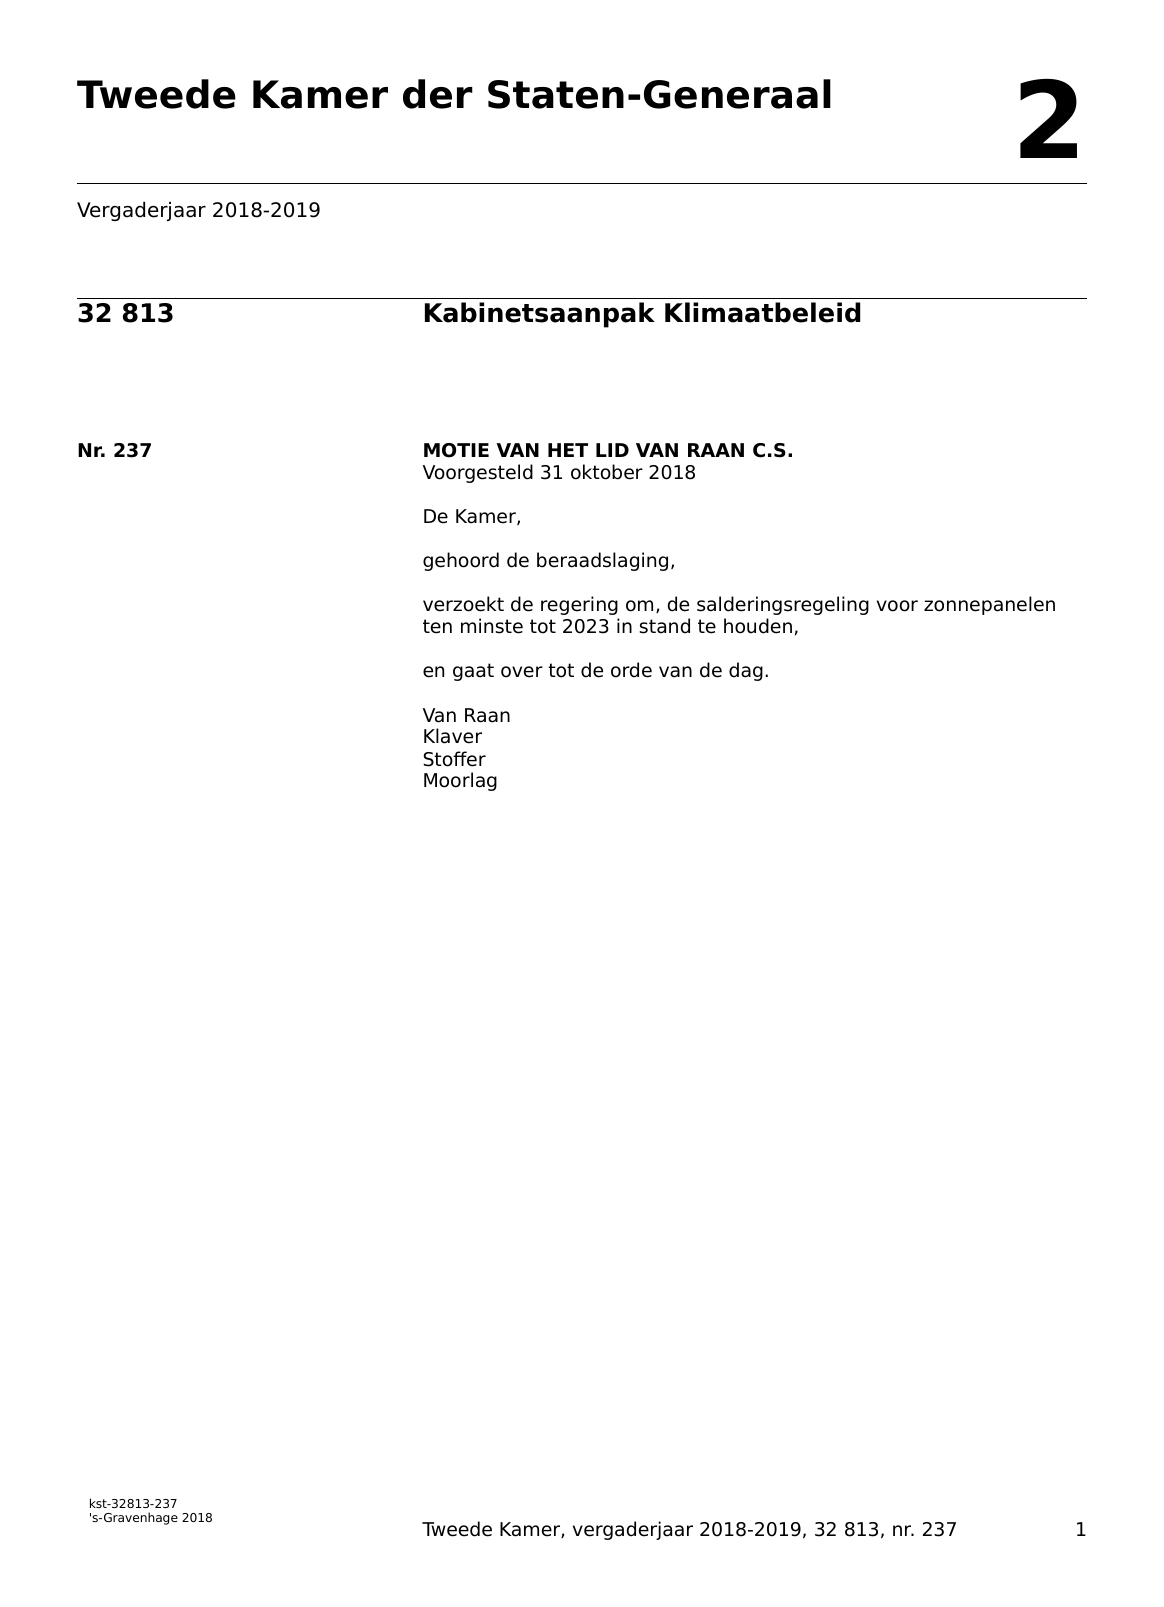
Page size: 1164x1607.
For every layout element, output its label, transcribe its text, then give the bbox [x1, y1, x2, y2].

text 's-Gravenhage 2018 [88, 1511, 323, 1525]
text Voorgesteld 31 oktober 2018 [422, 462, 1087, 484]
table_cell Vergaderjaar 2018-2019 [77, 184, 1087, 298]
text kst-32813-237 [88, 1497, 323, 1511]
text Van Raan [422, 704, 1087, 726]
text Klaver [422, 726, 1087, 748]
table_header 2 [886, 59, 1087, 183]
text De Kamer, [422, 506, 1087, 528]
text Moorlag [422, 770, 1087, 792]
text en gaat over tot de orde van de dag. [422, 660, 1087, 682]
text gehoord de beraadslaging, [422, 550, 1087, 572]
text Stoffer [422, 748, 1087, 770]
subtitle Nr. 237 MOTIE VAN HET LID VAN RAAN C.S. [77, 440, 1087, 462]
text verzoekt de regering om, de salderingsregeling voor zonnepanelen ten minste tot 2023 in stand te houden, [422, 594, 1087, 638]
subtitle 32 813 Kabinetsaanpak Klimaatbeleid [77, 299, 1087, 329]
table_header Tweede Kamer der Staten-Generaal [77, 59, 886, 183]
